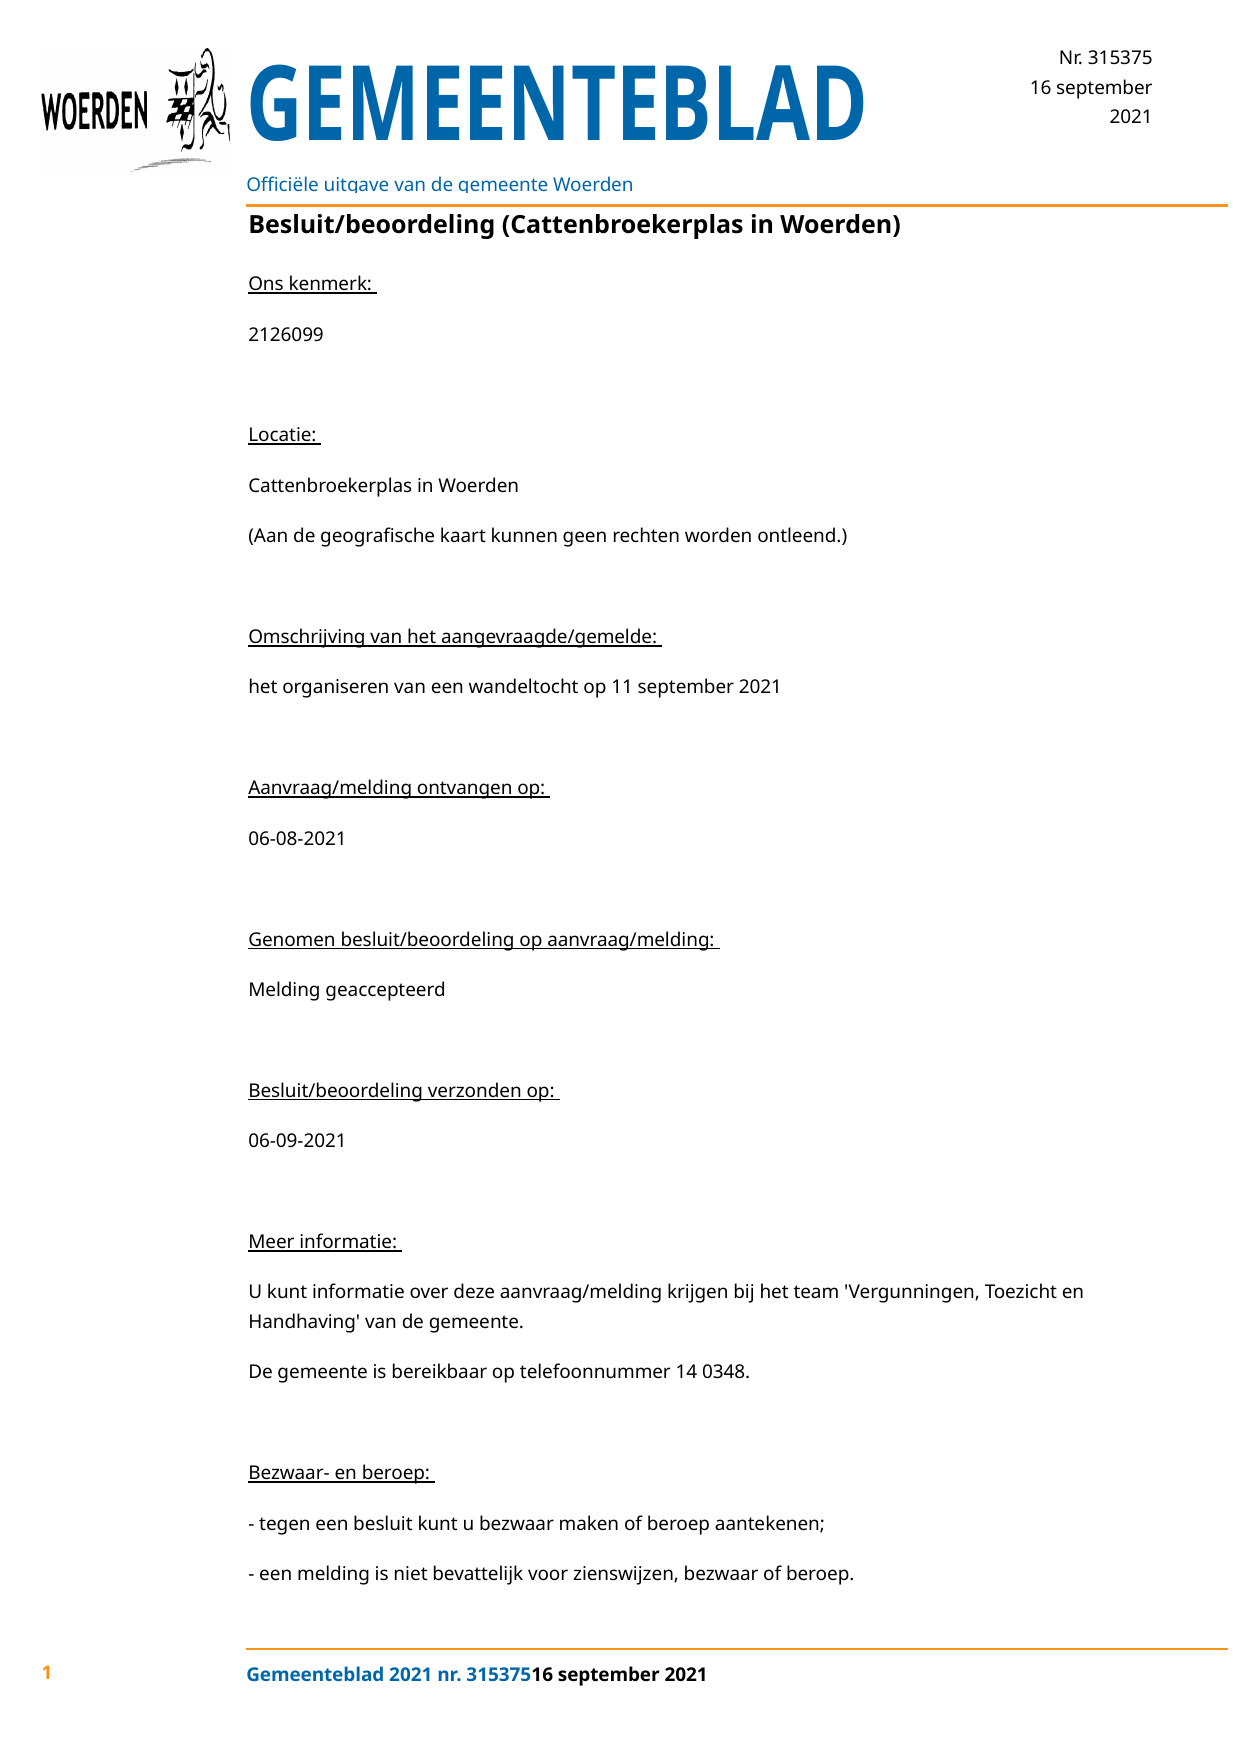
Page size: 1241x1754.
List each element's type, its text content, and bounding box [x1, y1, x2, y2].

text Besluit/beoordeling (Cattenbroekerplas in Woerden) [248, 207, 1152, 241]
text De gemeente is bereikbaar op telefoonnummer 14 0348. [248, 1359, 1152, 1384]
text Besluit/beoordeling verzonden op: [248, 1077, 1152, 1103]
text - een melding is niet bevattelijk voor zienswijzen, bezwaar of beroep. [248, 1560, 1152, 1586]
text Meer informatie: [248, 1228, 1152, 1254]
text 06-08-2021 [248, 825, 1152, 851]
text 2126099 [248, 321, 1152, 346]
text Melding geaccepteerd [248, 976, 1152, 1002]
text Genomen besluit/beoordeling op aanvraag/melding: [248, 926, 1152, 951]
text Ons kenmerk: [248, 270, 1152, 296]
text Cattenbroekerplas in Woerden [248, 472, 1152, 498]
text Bezwaar- en beroep: [248, 1459, 1152, 1485]
text U kunt informatie over deze aanvraag/melding krijgen bij het team 'Vergunningen, Toezicht en Handhaving' van de gemeente. [248, 1279, 1152, 1334]
text Omschrijving van het aangevraagde/gemelde: [248, 623, 1152, 649]
picture [41, 47, 231, 172]
text (Aan de geografische kaart kunnen geen rechten worden ontleend.) [248, 522, 1152, 548]
text - tegen een besluit kunt u bezwaar maken of beroep aantekenen; [248, 1510, 1152, 1536]
text Locatie: [248, 422, 1152, 447]
text Aanvraag/melding ontvangen op: [248, 774, 1152, 800]
text het organiseren van een wandeltocht op 11 september 2021 [248, 674, 1152, 699]
text 06-09-2021 [248, 1127, 1152, 1153]
